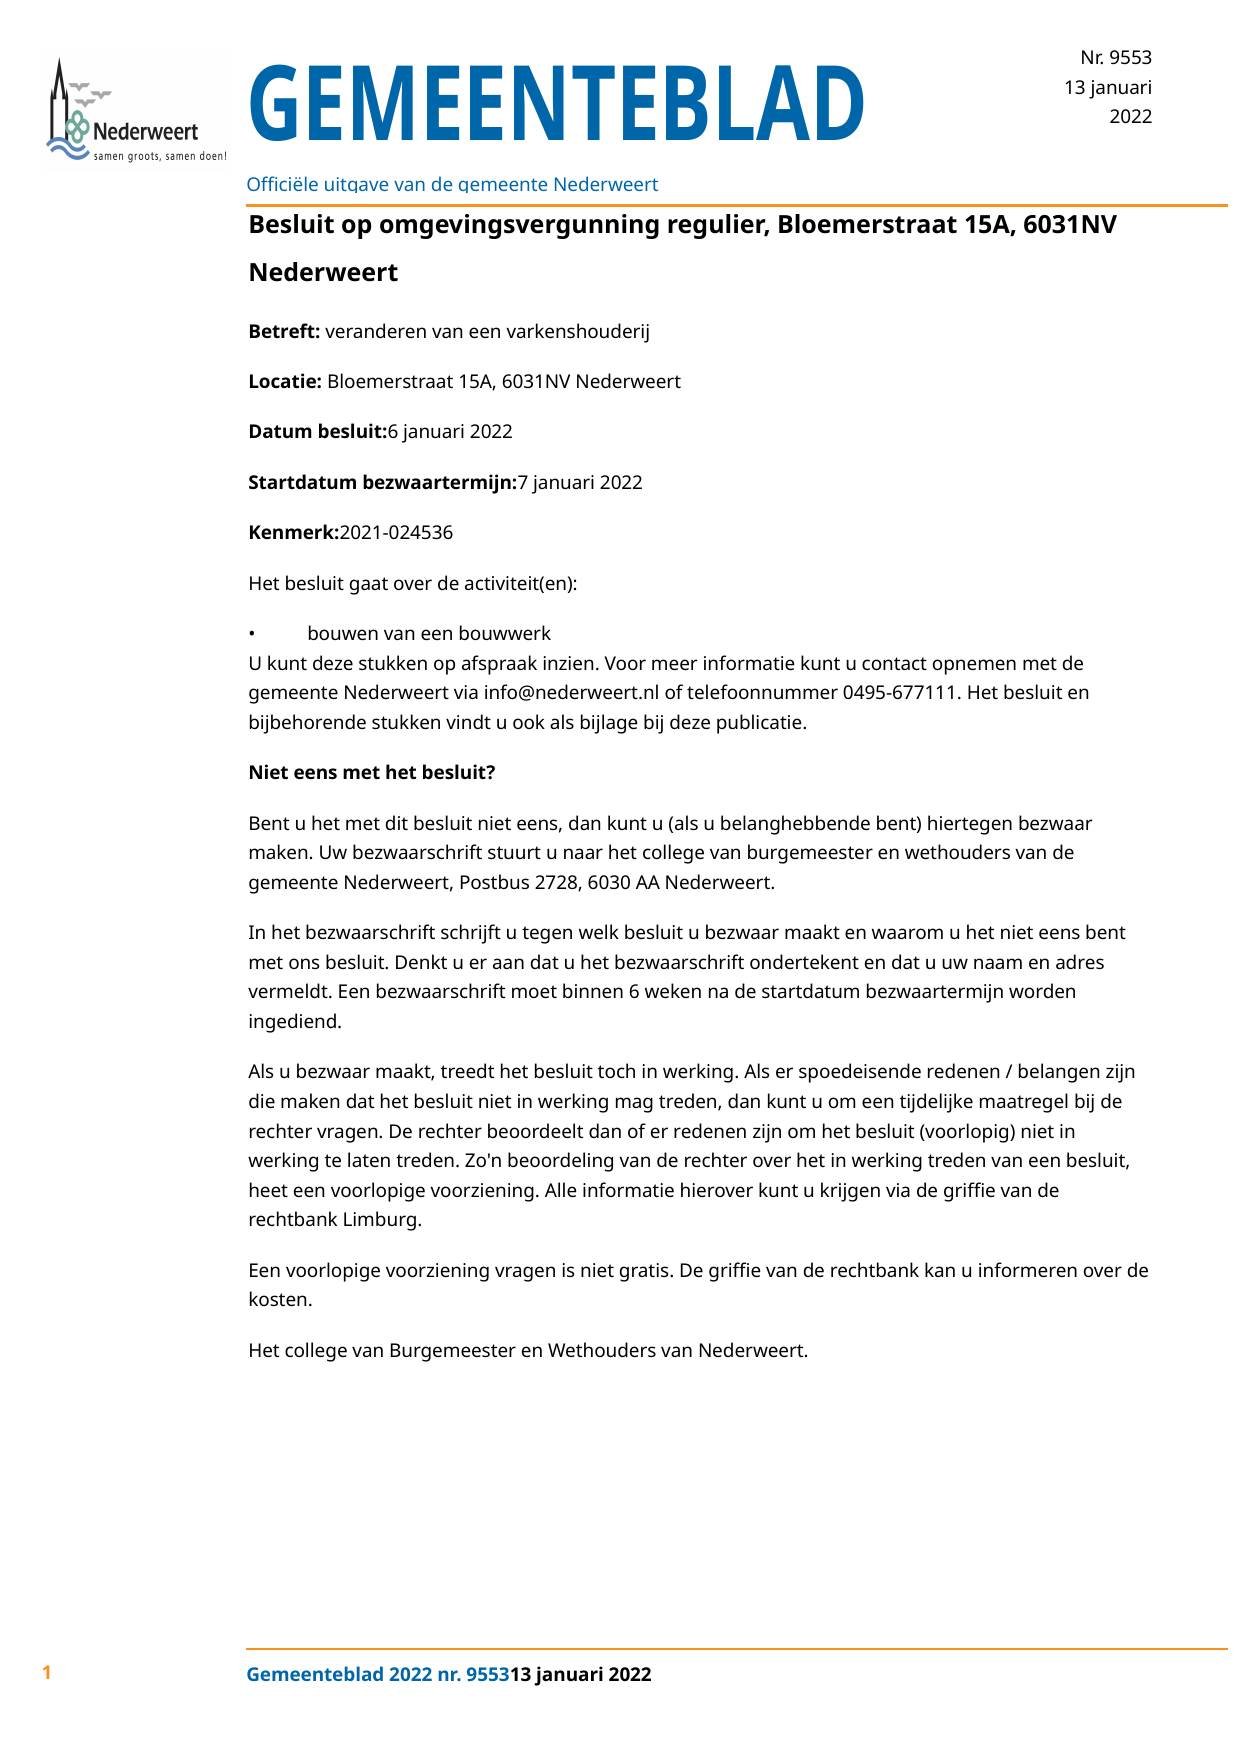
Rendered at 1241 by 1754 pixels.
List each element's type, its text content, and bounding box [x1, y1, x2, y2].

text Een voorlopige voorziening vragen is niet gratis. De griffie van de rechtbank kan u informeren over de kosten. [248, 1257, 1152, 1312]
text Datum besluit:6 januari 2022 [248, 419, 1152, 444]
text Besluit op omgevingsvergunning regulier, Bloemerstraat 15A, 6031NV Nederweert [248, 207, 1152, 288]
text Kenmerk:2021-024536 [248, 519, 1152, 545]
list bouwen van een bouwwerk [248, 620, 1152, 646]
text Locatie: Bloemerstraat 15A, 6031NV Nederweert [248, 368, 1152, 394]
picture [41, 47, 231, 172]
text In het bezwaarschrift schrijft u tegen welk besluit u bezwaar maakt en waarom u het niet eens bent met ons besluit. Denkt u er aan dat u het bezwaarschrift ondertekent en dat u uw naam en adres vermeldt. Een bezwaarschrift moet binnen 6 weken na de startdatum bezwaartermijn worden ingediend. [248, 919, 1152, 1034]
text Het besluit gaat over de activiteit(en): [248, 570, 1152, 596]
text Als u bezwaar maakt, treedt het besluit toch in werking. Als er spoedeisende redenen / belangen zijn die maken dat het besluit niet in werking mag treden, dan kunt u om een tijdelijke maatregel bij de rechter vragen. De rechter beoordeelt dan of er redenen zijn om het besluit (voorlopig) niet in werking te laten treden. Zo'n beoordeling van de rechter over het in werking treden van een besluit, heet een voorlopige voorziening. Alle informatie hierover kunt u krijgen via de griffie van de rechtbank Limburg. [248, 1059, 1152, 1232]
text Het college van Burgemeester en Wethouders van Nederweert. [248, 1337, 1152, 1363]
text U kunt deze stukken op afspraak inzien. Voor meer informatie kunt u contact opnemen met de gemeente Nederweert via info@nederweert.nl of telefoonnummer 0495-677111. Het besluit en bijbehorende stukken vindt u ook als bijlage bij deze publicatie. [248, 650, 1152, 735]
text Niet eens met het besluit? [248, 759, 1152, 785]
text Startdatum bezwaartermijn:7 januari 2022 [248, 469, 1152, 495]
text Bent u het met dit besluit niet eens, dan kunt u (als u belanghebbende bent) hiertegen bezwaar maken. Uw bezwaarschrift stuurt u naar het college van burgemeester en wethouders van de gemeente Nederweert, Postbus 2728, 6030 AA Nederweert. [248, 810, 1152, 895]
text Betreft: veranderen van een varkenshouderij [248, 318, 1152, 344]
